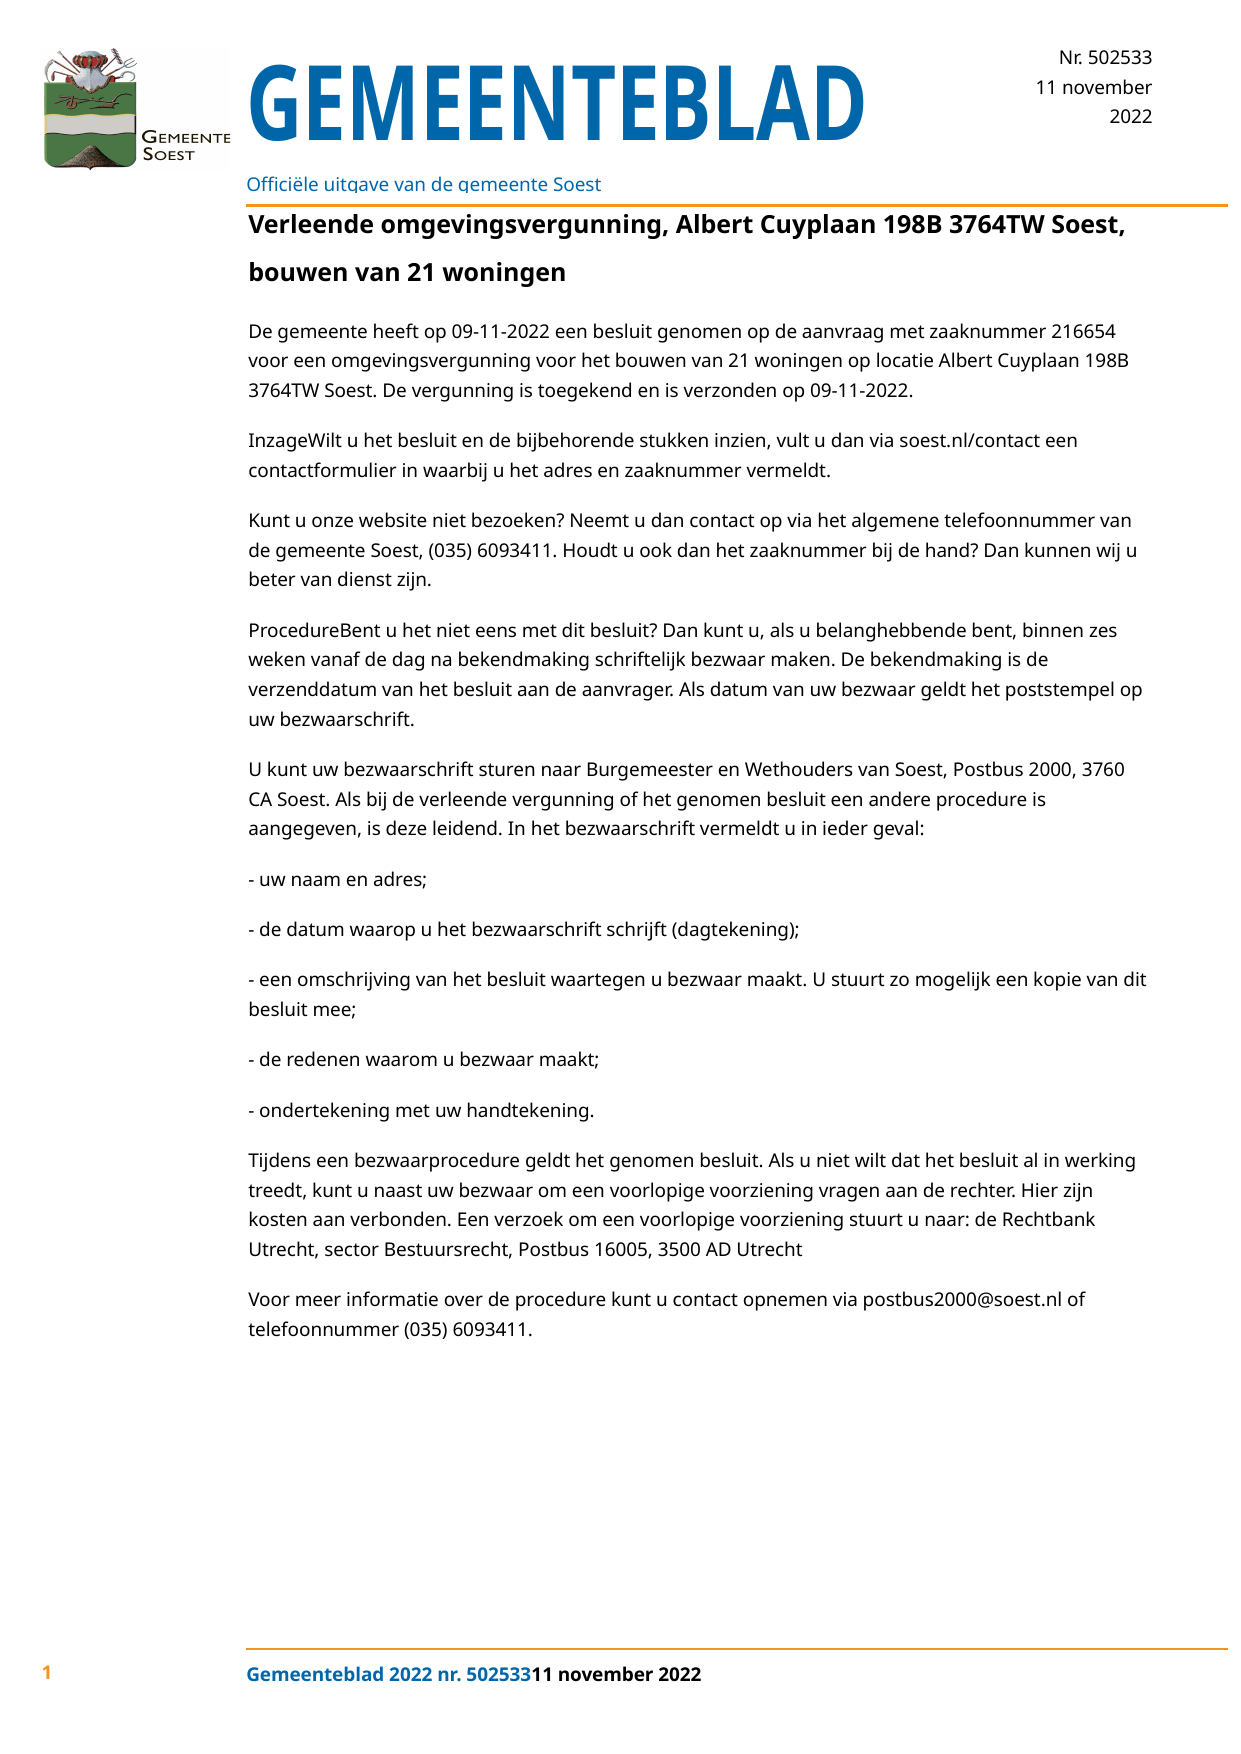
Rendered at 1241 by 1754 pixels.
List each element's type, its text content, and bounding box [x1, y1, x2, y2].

picture [41, 47, 231, 172]
text Kunt u onze website niet bezoeken? Neemt u dan contact op via het algemene telefoonnummer van de gemeente Soest, (035) 6093411. Houdt u ook dan het zaaknummer bij de hand? Dan kunnen wij u beter van dienst zijn. [248, 507, 1152, 592]
text Voor meer informatie over de procedure kunt u contact opnemen via postbus2000@soest.nl of telefoonnummer (035) 6093411. [248, 1287, 1152, 1342]
text - ondertekening met uw handtekening. [248, 1097, 1152, 1123]
text - uw naam en adres; [248, 866, 1152, 892]
text InzageWilt u het besluit en de bijbehorende stukken inzien, vult u dan via soest.nl/contact een contactformulier in waarbij u het adres en zaaknummer vermeldt. [248, 427, 1152, 483]
text - een omschrijving van het besluit waartegen u bezwaar maakt. U stuurt zo mogelijk een kopie van dit besluit mee; [248, 967, 1152, 1022]
text - de datum waarop u het bezwaarschrift schrijft (dagtekening); [248, 916, 1152, 942]
text - de redenen waarom u bezwaar maakt; [248, 1047, 1152, 1072]
text Tijdens een bezwaarprocedure geldt het genomen besluit. Als u niet wilt dat het besluit al in werking treedt, kunt u naast uw bezwaar om een voorlopige voorziening vragen aan de rechter. Hier zijn kosten aan verbonden. Een verzoek om een voorlopige voorziening stuurt u naar: de Rechtbank Utrecht, sector Bestuursrecht, Postbus 16005, 3500 AD Utrecht [248, 1147, 1152, 1262]
text Verleende omgevingsvergunning, Albert Cuyplaan 198B 3764TW Soest, bouwen van 21 woningen [248, 207, 1152, 288]
text U kunt uw bezwaarschrift sturen naar Burgemeester en Wethouders van Soest, Postbus 2000, 3760 CA Soest. Als bij de verleende vergunning of het genomen besluit een andere procedure is aangegeven, is deze leidend. In het bezwaarschrift vermeldt u in ieder geval: [248, 756, 1152, 841]
text De gemeente heeft op 09-11-2022 een besluit genomen op de aanvraag met zaaknummer 216654 voor een omgevingsvergunning voor het bouwen van 21 woningen op locatie Albert Cuyplaan 198B 3764TW Soest. De vergunning is toegekend en is verzonden op 09-11-2022. [248, 318, 1152, 403]
text ProcedureBent u het niet eens met dit besluit? Dan kunt u, als u belanghebbende bent, binnen zes weken vanaf de dag na bekendmaking schriftelijk bezwaar maken. De bekendmaking is de verzenddatum van het besluit aan de aanvrager. Als datum van uw bezwaar geldt het poststempel op uw bezwaarschrift. [248, 617, 1152, 732]
